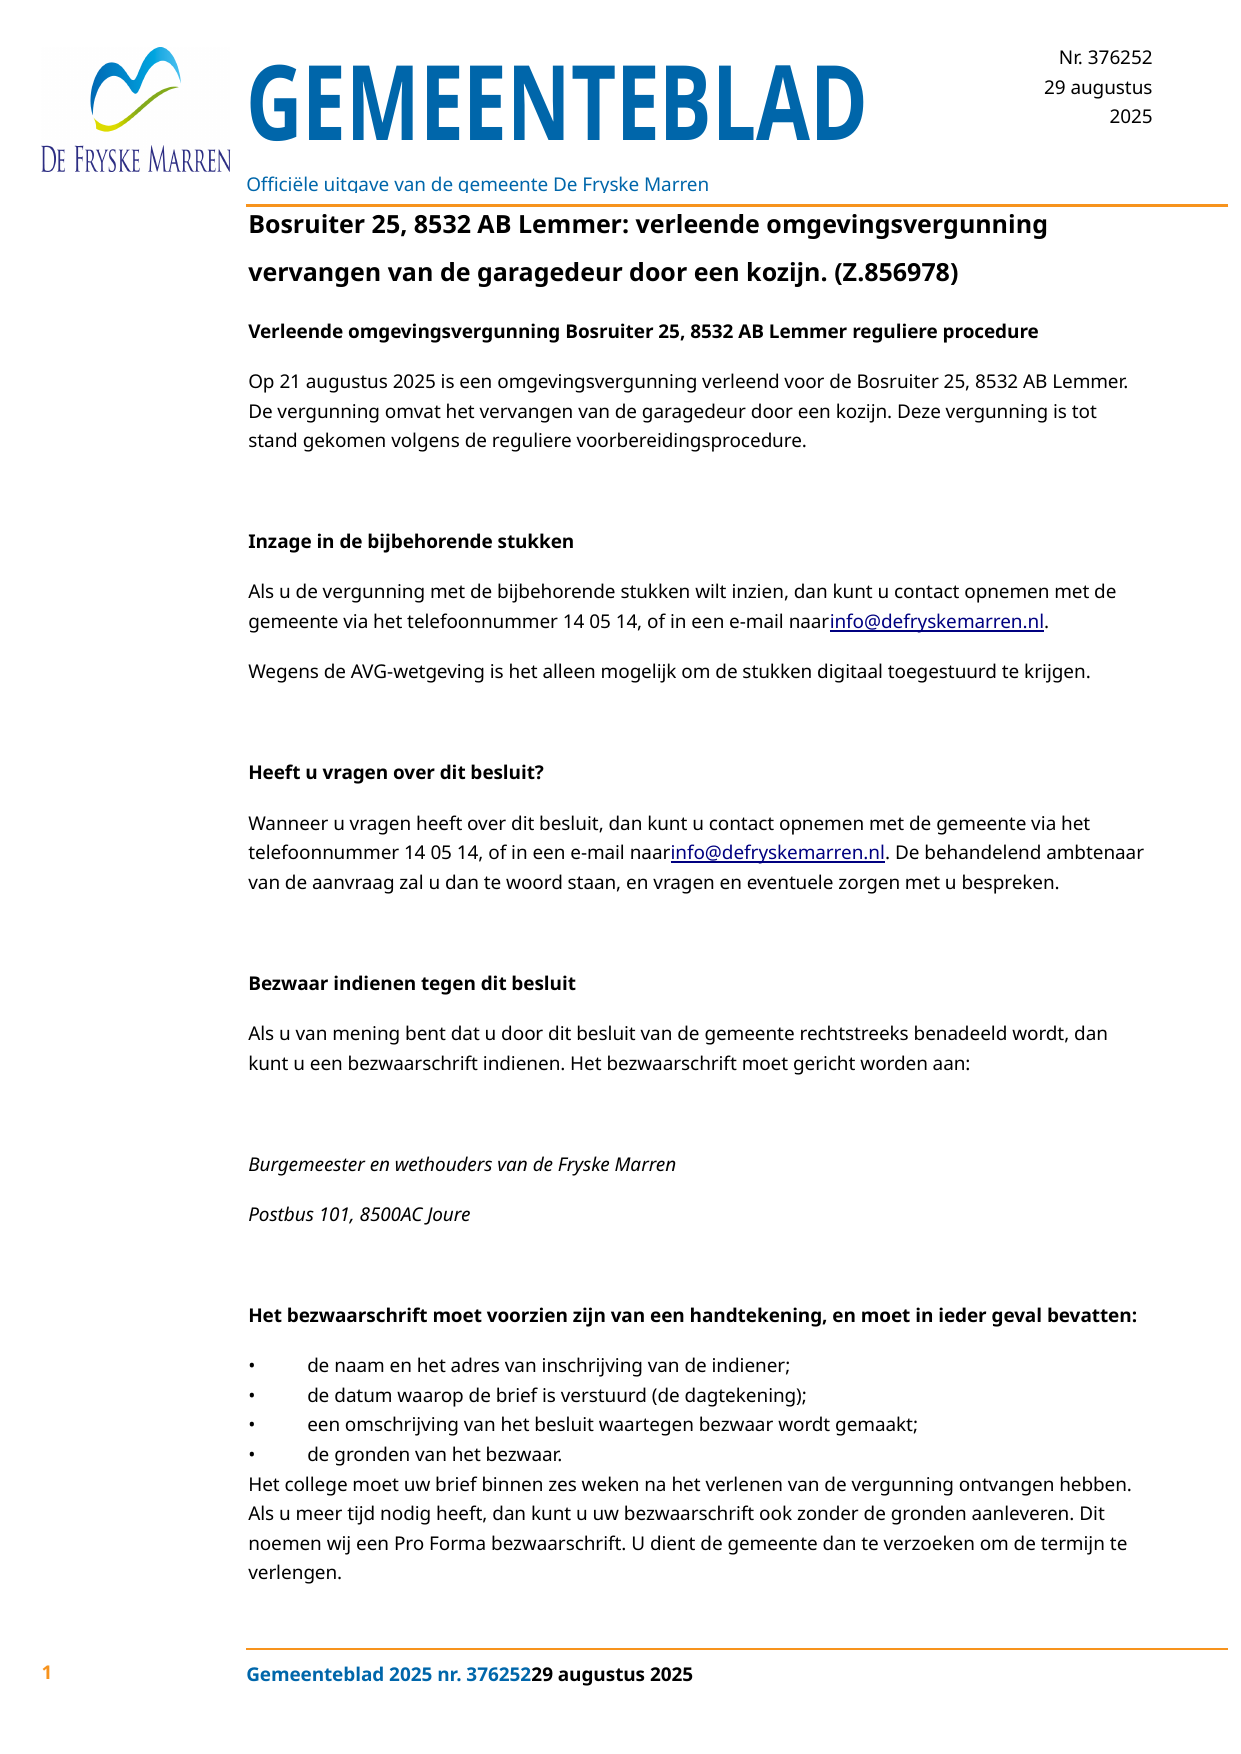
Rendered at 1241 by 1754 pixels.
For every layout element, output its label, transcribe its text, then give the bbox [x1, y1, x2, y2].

picture [41, 47, 231, 172]
text Bezwaar indienen tegen dit besluit [248, 970, 1152, 996]
text Het bezwaarschrift moet voorzien zijn van een handtekening, en moet in ieder geval bevatten: [248, 1302, 1152, 1328]
text Postbus 101, 8500AC Joure [248, 1201, 1152, 1227]
text Verleende omgevingsvergunning Bosruiter 25, 8532 AB Lemmer reguliere procedure [248, 318, 1152, 344]
text Op 21 augustus 2025 is een omgevingsvergunning verleend voor de Bosruiter 25, 8532 AB Lemmer. De vergunning omvat het vervangen van de garagedeur door een kozijn. Deze vergunning is tot stand gekomen volgens de reguliere voorbereidingsprocedure. [248, 368, 1152, 453]
text Burgemeester en wethouders van de Fryske Marren [248, 1151, 1152, 1177]
list de gronden van het bezwaar. [248, 1441, 1152, 1467]
text Het college moet uw brief binnen zes weken na het verlenen van de vergunning ontvangen hebben. Als u meer tijd nodig heeft, dan kunt u uw bezwaarschrift ook zonder de gronden aanleveren. Dit noemen wij een Pro Forma bezwaarschrift. U dient de gemeente dan te verzoeken om de termijn te verlengen. [248, 1471, 1152, 1585]
text Inzage in de bijbehorende stukken [248, 528, 1152, 554]
text Wegens de AVG-wetgeving is het alleen mogelijk om de stukken digitaal toegestuurd te krijgen. [248, 659, 1152, 684]
text Heeft u vragen over dit besluit? [248, 759, 1152, 785]
list een omschrijving van het besluit waartegen bezwaar wordt gemaakt; [248, 1412, 1152, 1437]
text Bosruiter 25, 8532 AB Lemmer: verleende omgevingsvergunning vervangen van de garagedeur door een kozijn. (Z.856978) [248, 207, 1152, 288]
text Wanneer u vragen heeft over dit besluit, dan kunt u contact opnemen met de gemeente via het telefoonnummer 14 05 14, of in een e-mail naarinfo@defryskemarren.nl. De behandelend ambtenaar van de aanvraag zal u dan te woord staan, en vragen en eventuele zorgen met u bespreken. [248, 810, 1152, 895]
list de naam en het adres van inschrijving van de indiener; [248, 1352, 1152, 1378]
text Als u de vergunning met de bijbehorende stukken wilt inzien, dan kunt u contact opnemen met de gemeente via het telefoonnummer 14 05 14, of in een e-mail naarinfo@defryskemarren.nl. [248, 579, 1152, 634]
list de datum waarop de brief is verstuurd (de dagtekening); [248, 1382, 1152, 1408]
text Als u van mening bent dat u door dit besluit van de gemeente rechtstreeks benadeeld wordt, dan kunt u een bezwaarschrift indienen. Het bezwaarschrift moet gericht worden aan: [248, 1020, 1152, 1076]
